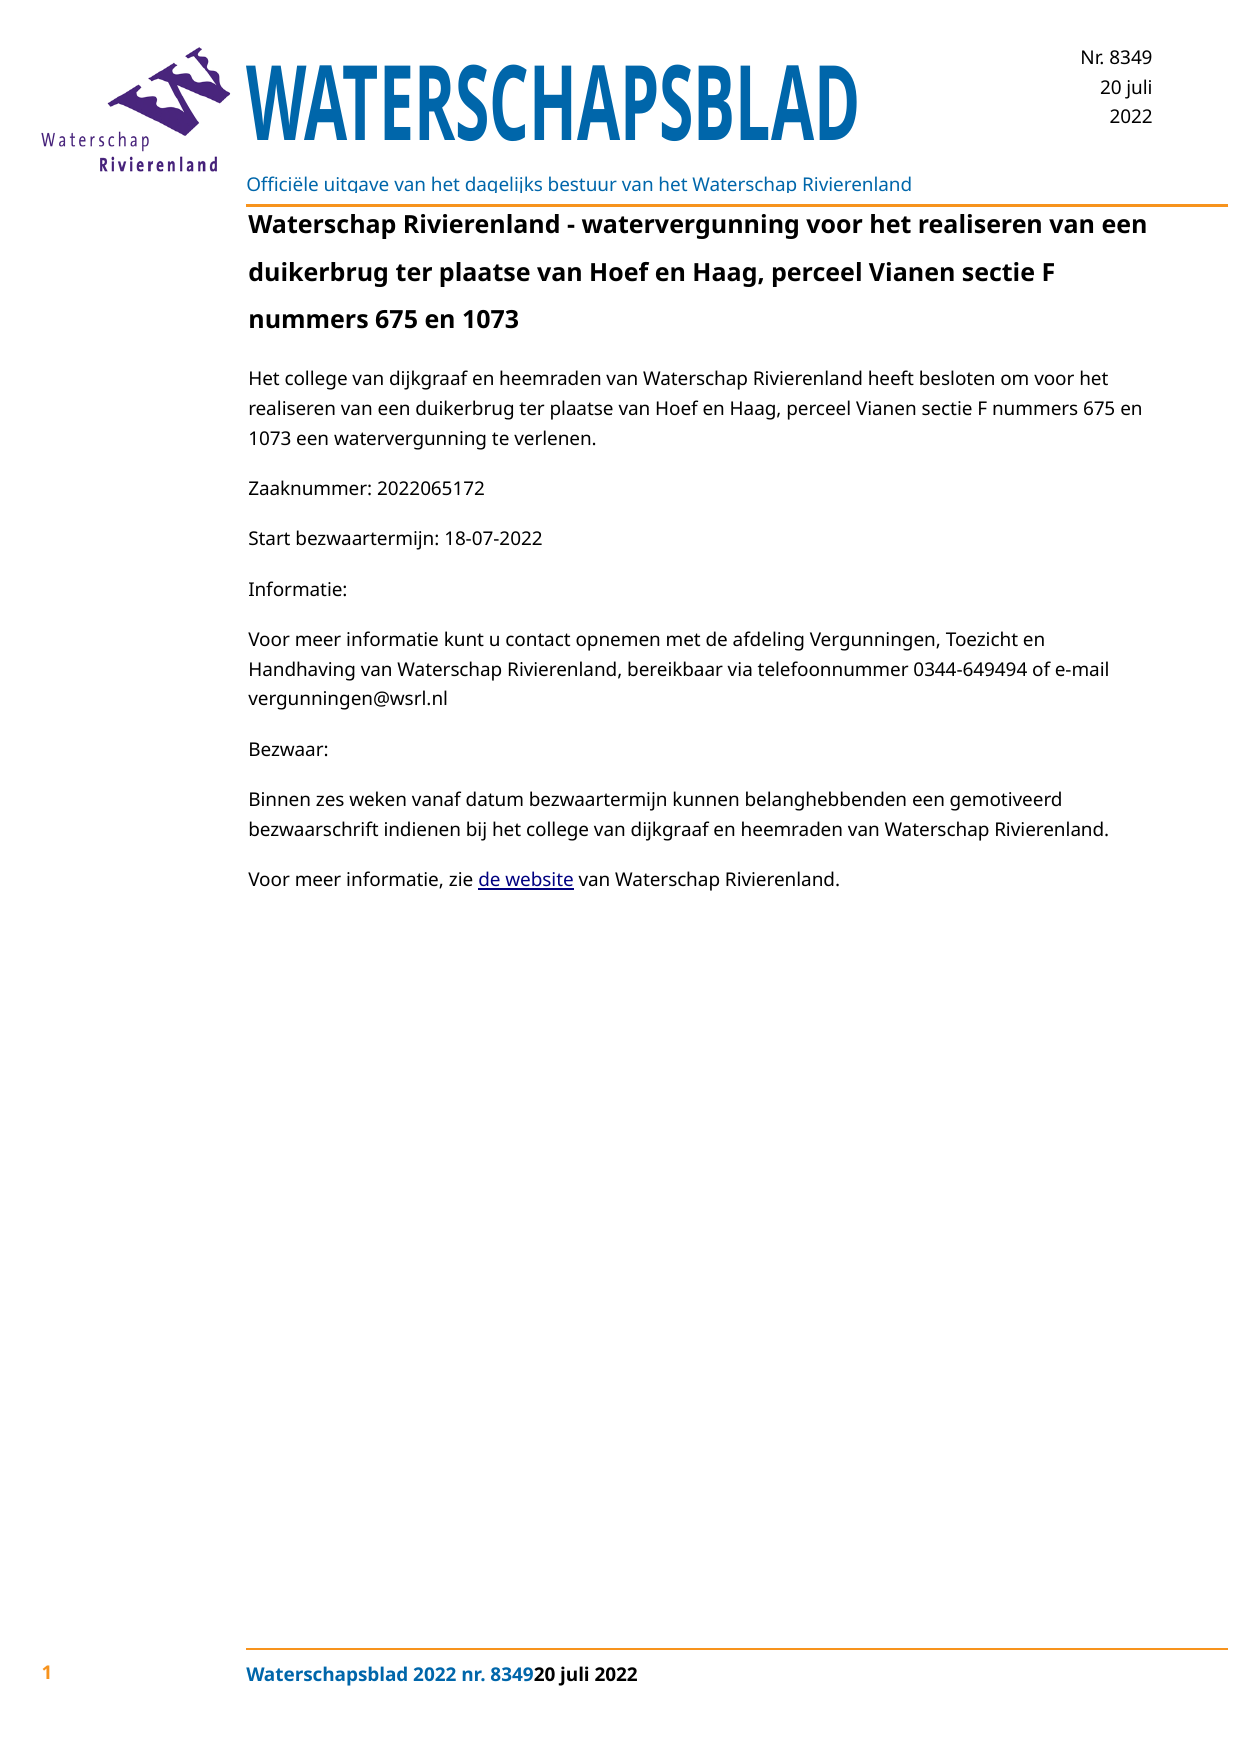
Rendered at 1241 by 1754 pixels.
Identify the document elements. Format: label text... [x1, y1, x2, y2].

text Voor meer informatie, zie de website van Waterschap Rivierenland. [248, 866, 1152, 892]
text Waterschap Rivierenland - watervergunning voor het realiseren van een duikerbrug ter plaatse van Hoef en Haag, perceel Vianen sectie F nummers 675 en 1073 [248, 207, 1152, 336]
text Voor meer informatie kunt u contact opnemen met de afdeling Vergunningen, Toezicht en Handhaving van Waterschap Rivierenland, bereikbaar via telefoonnummer 0344-649494 of e-mail vergunningen@wsrl.nl [248, 626, 1152, 711]
text Zaaknummer: 2022065172 [248, 475, 1152, 501]
text Bezwaar: [248, 736, 1152, 762]
text Informatie: [248, 576, 1152, 602]
text Binnen zes weken vanaf datum bezwaartermijn kunnen belanghebbenden een gemotiveerd bezwaarschrift indienen bij het college van dijkgraaf en heemraden van Waterschap Rivierenland. [248, 786, 1152, 842]
text Start bezwaartermijn: 18-07-2022 [248, 526, 1152, 551]
picture [41, 47, 231, 172]
text Het college van dijkgraaf en heemraden van Waterschap Rivierenland heeft besloten om voor het realiseren van een duikerbrug ter plaatse van Hoef en Haag, perceel Vianen sectie F nummers 675 en 1073 een watervergunning te verlenen. [248, 366, 1152, 450]
